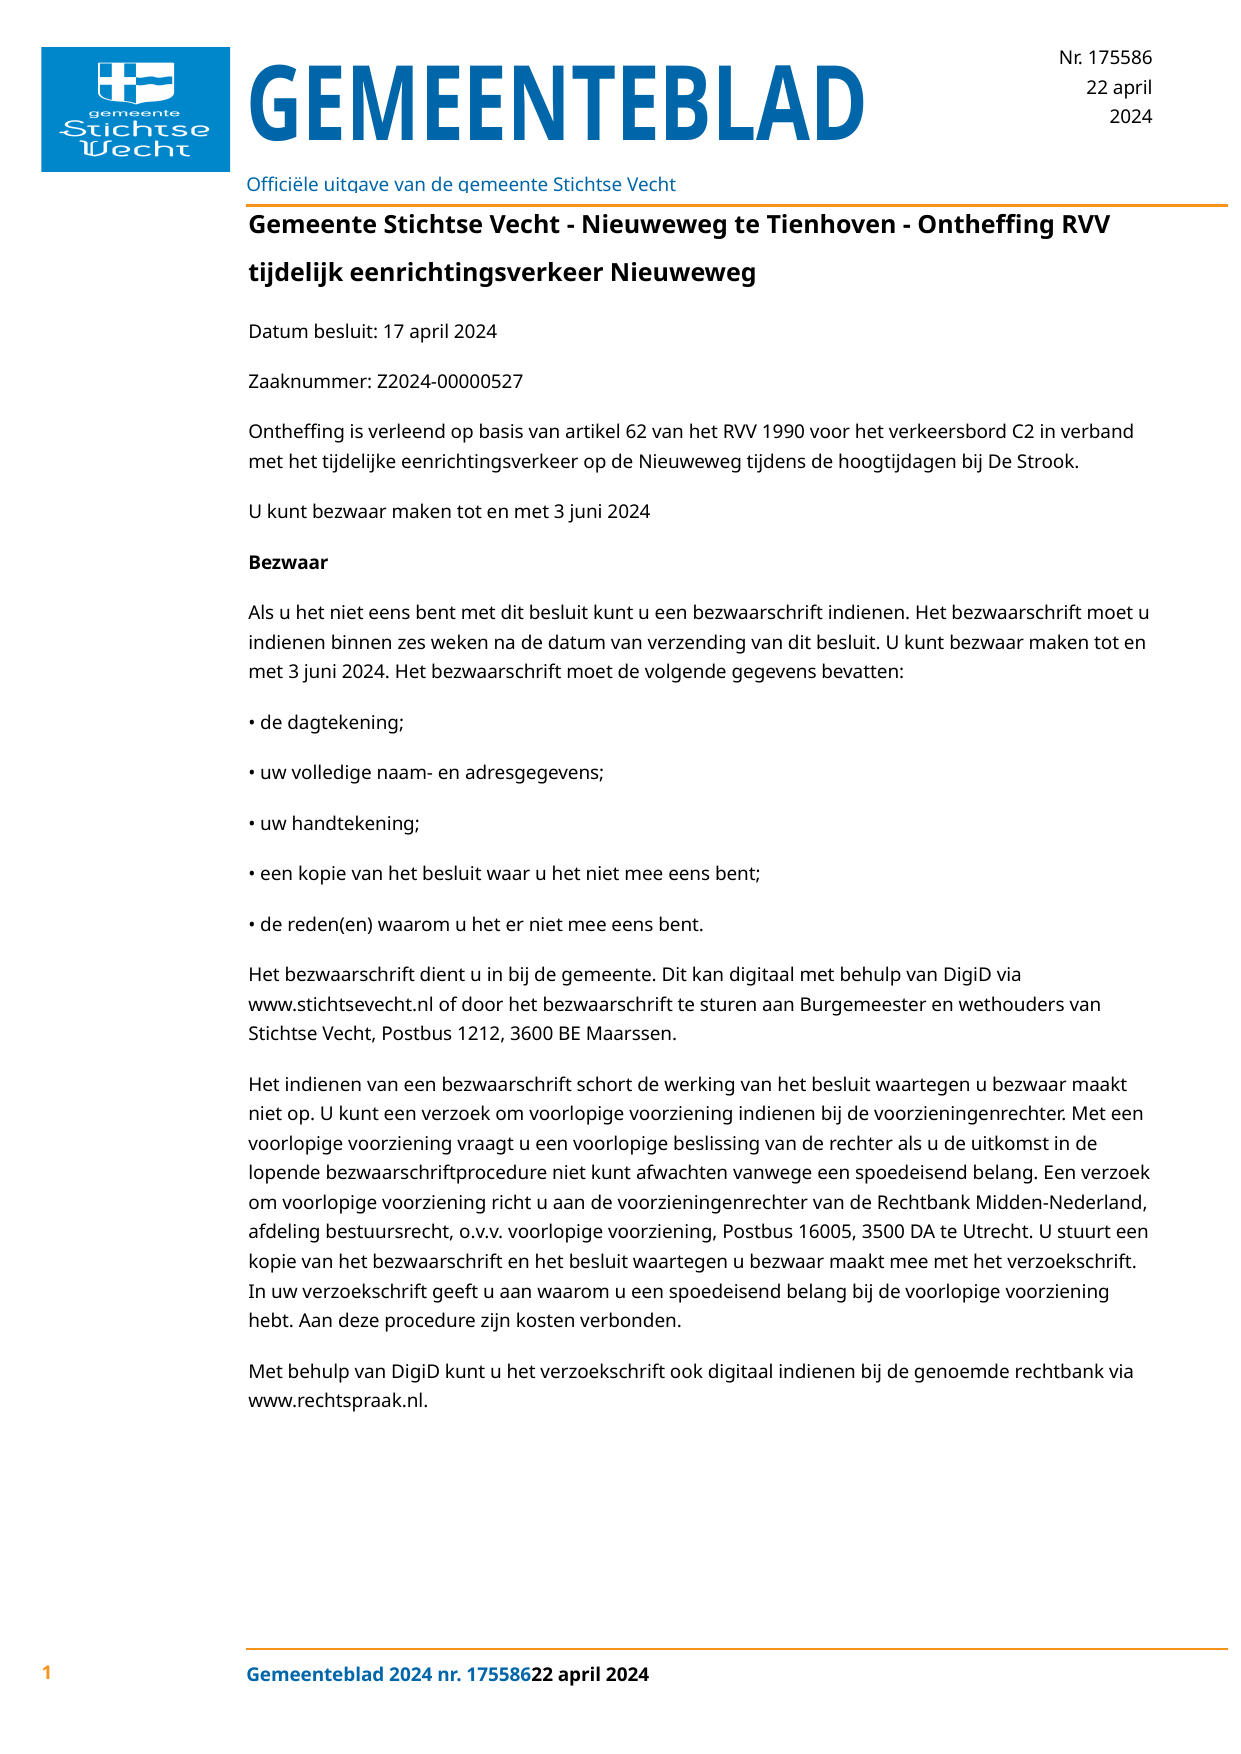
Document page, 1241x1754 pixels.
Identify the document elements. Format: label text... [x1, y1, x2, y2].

picture [137, 63, 174, 103]
text U kunt bezwaar maken tot en met 3 juni 2024 [248, 499, 1152, 524]
text • de dagtekening; [248, 709, 1152, 735]
text Als u het niet eens bent met dit besluit kunt u een bezwaarschrift indienen. Het bezwaarschrift moet u indienen binnen zes weken na de datum van verzending van dit besluit. U kunt bezwaar maken tot en met 3 juni 2024. Het bezwaarschrift moet de volgende gegevens bevatten: [248, 599, 1152, 684]
picture [99, 63, 135, 101]
text Met behulp van DigiD kunt u het verzoekschrift ook digitaal indienen bij de genoemde rechtbank via www.rechtspraak.nl. [248, 1358, 1152, 1413]
text • een kopie van het besluit waar u het niet mee eens bent; [248, 860, 1152, 886]
text • de reden(en) waarom u het er niet mee eens bent. [248, 911, 1152, 937]
text Zaaknummer: Z2024-00000527 [248, 368, 1152, 394]
text Bezwaar [248, 549, 1152, 575]
text Het indienen van een bezwaarschrift schort de werking van het besluit waartegen u bezwaar maakt niet op. U kunt een verzoek om voorlopige voorziening indienen bij de voorzieningenrechter. Met een voorlopige voorziening vraagt u een voorlopige beslissing van de rechter als u de uitkomst in de lopende bezwaarschriftprocedure niet kunt afwachten vanwege een spoedeisend belang. Een verzoek om voorlopige voorziening richt u aan de voorzieningenrechter van de Rechtbank Midden-Nederland, afdeling bestuursrecht, o.v.v. voorlopige voorziening, Postbus 16005, 3500 DA te Utrecht. U stuurt een kopie van het bezwaarschrift en het besluit waartegen u bezwaar maakt mee met het verzoekschrift. In uw verzoekschrift geeft u aan waarom u een spoedeisend belang bij de voorlopige voorziening hebt. Aan deze procedure zijn kosten verbonden. [248, 1071, 1152, 1333]
text Gemeente Stichtse Vecht - Nieuweweg te Tienhoven - Ontheffing RVV tijdelijk eenrichtingsverkeer Nieuweweg [248, 207, 1152, 288]
text Datum besluit: 17 april 2024 [248, 318, 1152, 344]
text • uw volledige naam- en adresgegevens; [248, 759, 1152, 785]
text Het bezwaarschrift dient u in bij de gemeente. Dit kan digitaal met behulp van DigiD via www.stichtsevecht.nl of door het bezwaarschrift te sturen aan Burgemeester en wethouders van Stichtse Vecht, Postbus 1212, 3600 BE Maarssen. [248, 961, 1152, 1046]
text • uw handtekening; [248, 810, 1152, 836]
text Ontheffing is verleend op basis van artikel 62 van het RVV 1990 voor het verkeersbord C2 in verband met het tijdelijke eenrichtingsverkeer op de Nieuweweg tijdens de hoogtijdagen bij De Strook. [248, 419, 1152, 474]
